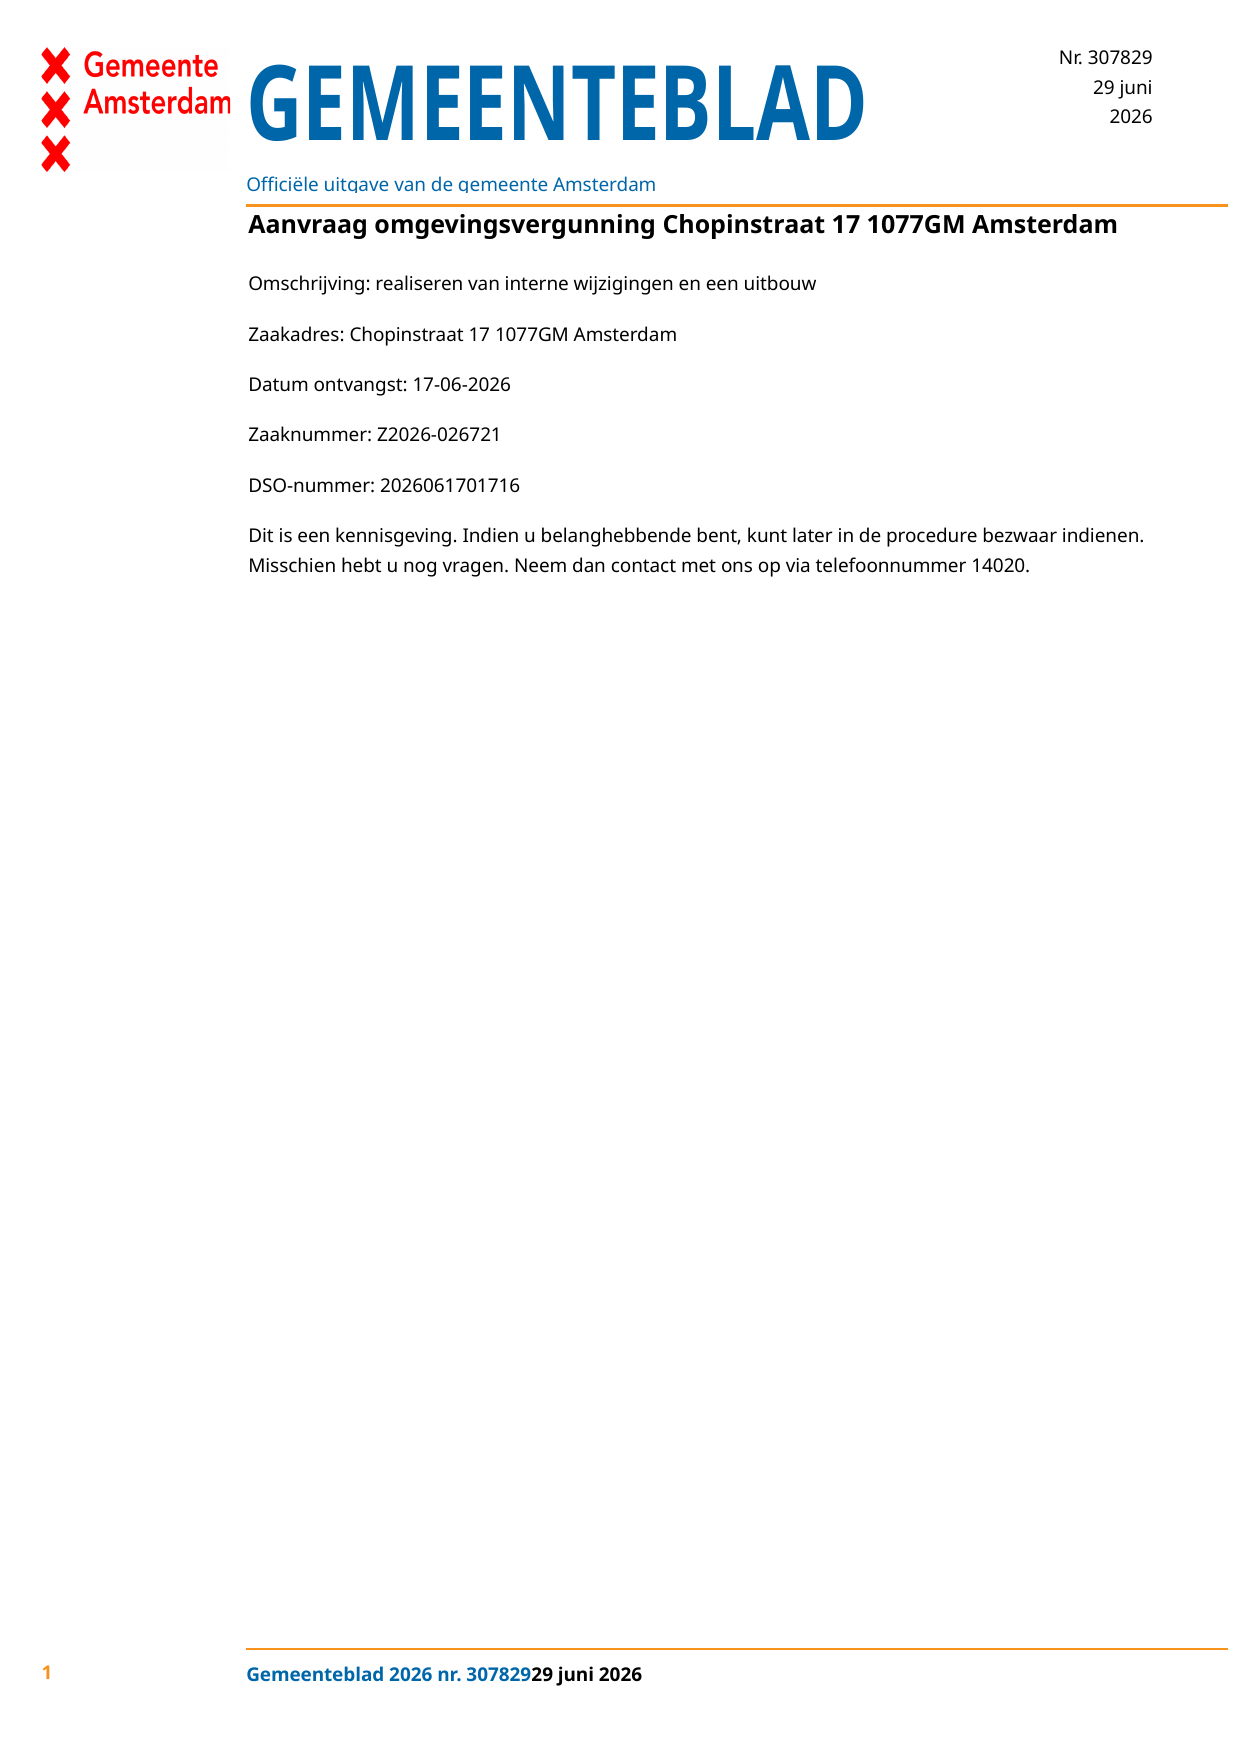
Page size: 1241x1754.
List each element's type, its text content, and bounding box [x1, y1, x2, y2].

text Aanvraag omgevingsvergunning Chopinstraat 17 1077GM Amsterdam [248, 207, 1152, 241]
text Omschrijving: realiseren van interne wijzigingen en een uitbouw [248, 270, 1152, 296]
text Zaaknummer: Z2026-026721 [248, 422, 1152, 447]
text Dit is een kennisgeving. Indien u belanghebbende bent, kunt later in de procedure bezwaar indienen. Misschien hebt u nog vragen. Neem dan contact met ons op via telefoonnummer 14020. [248, 522, 1152, 578]
text Zaakadres: Chopinstraat 17 1077GM Amsterdam [248, 321, 1152, 346]
text Datum ontvangst: 17-06-2026 [248, 371, 1152, 397]
text DSO-nummer: 2026061701716 [248, 472, 1152, 498]
picture [41, 47, 231, 172]
